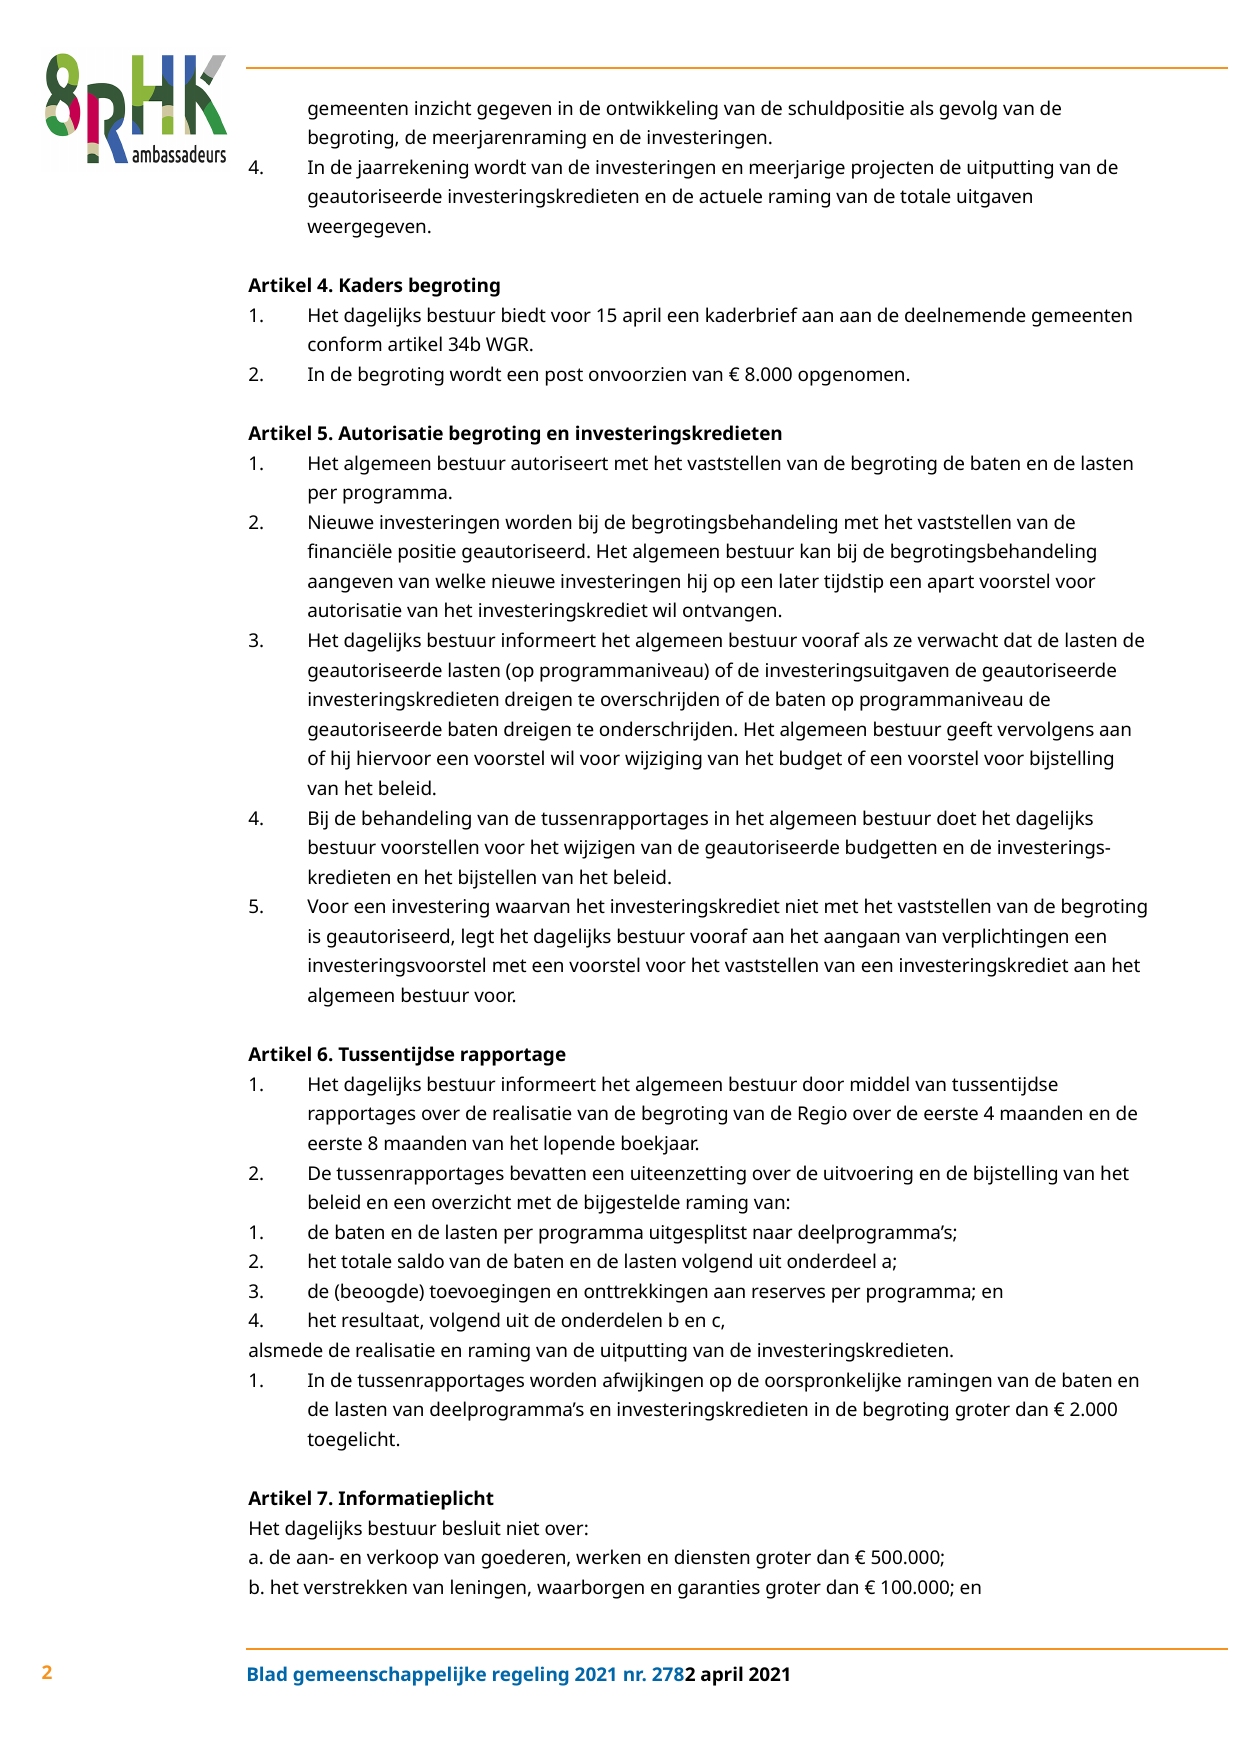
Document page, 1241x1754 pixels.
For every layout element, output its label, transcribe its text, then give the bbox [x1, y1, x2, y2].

text Artikel 7. Informatieplicht [248, 1485, 1152, 1511]
list Nieuwe investeringen worden bij de begrotingsbehandeling met het vaststellen van de financiële positie geautoriseerd. Het algemeen bestuur kan bij de begrotingsbehandeling aangeven van welke nieuwe investeringen hij op een later tijdstip een apart voorstel voor autorisatie van het investeringskrediet wil ontvangen. [248, 509, 1152, 623]
list Het dagelijks bestuur biedt voor 15 april een kaderbrief aan aan de deelnemende gemeenten conform artikel 34b WGR. [248, 302, 1152, 357]
picture [41, 47, 231, 172]
text alsmede de realisatie en raming van de uitputting van de investeringskredieten. [248, 1337, 1152, 1363]
text Het dagelijks bestuur besluit niet over: [248, 1515, 1152, 1541]
list gemeenten inzicht gegeven in de ontwikkeling van de schuldpositie als gevolg van de begroting, de meerjarenraming en de investeringen. [248, 95, 1152, 150]
text a. de aan- en verkoop van goederen, werken en diensten groter dan € 500.000; [248, 1544, 1152, 1570]
list In de jaarrekening wordt van de investeringen en meerjarige projecten de uitputting van de geautoriseerde investeringskredieten en de actuele raming van de totale uitgaven weergegeven. [248, 154, 1152, 239]
list het resultaat, volgend uit de onderdelen b en c, [248, 1308, 1152, 1333]
list Het dagelijks bestuur informeert het algemeen bestuur door middel van tussentijdse rapportages over de realisatie van de begroting van de Regio over de eerste 4 maanden en de eerste 8 maanden van het lopende boekjaar. [248, 1071, 1152, 1156]
list De tussenrapportages bevatten een uiteenzetting over de uitvoering en de bijstelling van het beleid en een overzicht met de bijgestelde raming van: [248, 1160, 1152, 1215]
list Het dagelijks bestuur informeert het algemeen bestuur vooraf als ze verwacht dat de lasten de geautoriseerde lasten (op programmaniveau) of de investeringsuitgaven de geautoriseerde investeringskredieten dreigen te overschrijden of de baten op programmaniveau de geautoriseerde baten dreigen te onderschrijden. Het algemeen bestuur geeft vervolgens aan of hij hiervoor een voorstel wil voor wijziging van het budget of een voorstel voor bijstelling van het beleid. [248, 627, 1152, 801]
list Het algemeen bestuur autoriseert met het vaststellen van de begroting de baten en de lasten per programma. [248, 450, 1152, 505]
text Artikel 6. Tussentijdse rapportage [248, 1041, 1152, 1067]
list de (beoogde) toevoegingen en onttrekkingen aan reserves per programma; en [248, 1278, 1152, 1304]
list het totale saldo van de baten en de lasten volgend uit onderdeel a; [248, 1248, 1152, 1274]
text Artikel 4. Kaders begroting [248, 272, 1152, 298]
list In de begroting wordt een post onvoorzien van € 8.000 opgenomen. [248, 361, 1152, 387]
text b. het verstrekken van leningen, waarborgen en garanties groter dan € 100.000; en [248, 1574, 1152, 1600]
list de baten en de lasten per programma uitgesplitst naar deelprogramma’s; [248, 1219, 1152, 1245]
list In de tussenrapportages worden afwijkingen op de oorspronkelijke ramingen van de baten en de lasten van deelprogramma’s en investeringskredieten in de begroting groter dan € 2.000 toegelicht. [248, 1367, 1152, 1452]
list Bij de behandeling van de tussenrapportages in het algemeen bestuur doet het dagelijks bestuur voorstellen voor het wijzigen van de geautoriseerde budgetten en de investerings-kredieten en het bijstellen van het beleid. [248, 805, 1152, 890]
text Artikel 5. Autorisatie begroting en investeringskredieten [248, 420, 1152, 446]
list Voor een investering waarvan het investeringskrediet niet met het vaststellen van de begroting is geautoriseerd, legt het dagelijks bestuur vooraf aan het aangaan van verplichtingen een investeringsvoorstel met een voorstel voor het vaststellen van een investeringskrediet aan het algemeen bestuur voor. [248, 893, 1152, 1008]
